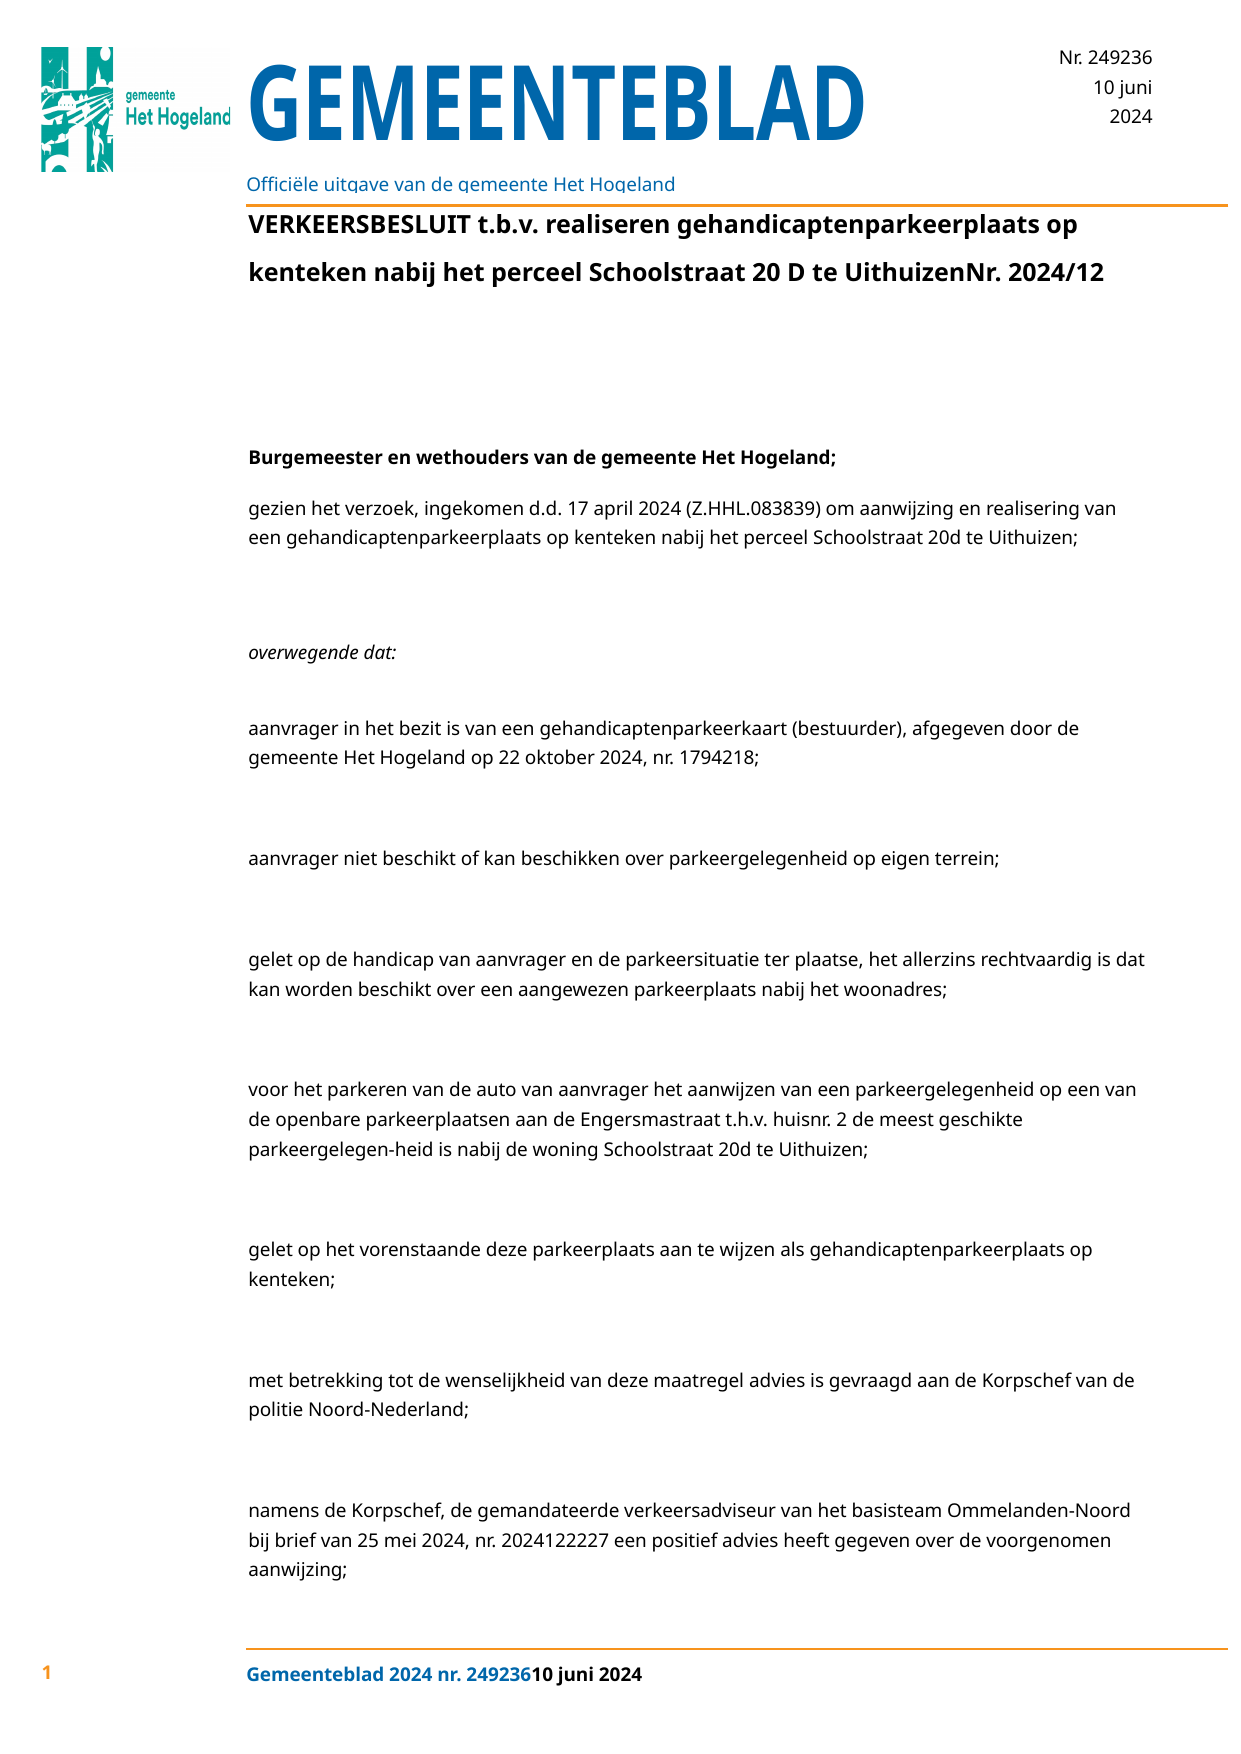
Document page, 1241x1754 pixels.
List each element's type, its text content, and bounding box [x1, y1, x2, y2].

text Burgemeester en wethouders van de gemeente Het Hogeland; [248, 444, 1152, 470]
text gelet op de handicap van aanvrager en de parkeersituatie ter plaatse, het allerzins rechtvaardig is dat kan worden beschikt over een aangewezen parkeerplaats nabij het woonadres; [248, 946, 1152, 1002]
picture [41, 47, 231, 172]
text gelet op het vorenstaande deze parkeerplaats aan te wijzen als gehandicaptenparkeerplaats op kenteken; [248, 1237, 1152, 1292]
text met betrekking tot de wenselijkheid van deze maatregel advies is gevraagd aan de Korpschef van de politie Noord-Nederland; [248, 1367, 1152, 1422]
text VERKEERSBESLUIT t.b.v. realiseren gehandicaptenparkeerplaats op kenteken nabij het perceel Schoolstraat 20 D te UithuizenNr. 2024/12 [248, 207, 1152, 288]
text voor het parkeren van de auto van aanvrager het aanwijzen van een parkeergelegenheid op een van de openbare parkeerplaatsen aan de Engersmastraat t.h.v. huisnr. 2 de meest geschikte parkeergelegen-heid is nabij de woning Schoolstraat 20d te Uithuizen; [248, 1077, 1152, 1162]
text namens de Korpschef, de gemandateerde verkeersadviseur van het basisteam Ommelanden-Noord bij brief van 25 mei 2024, nr. 2024122227 een positief advies heeft gegeven over de voorgenomen aanwijzing; [248, 1497, 1152, 1582]
text overwegende dat: [248, 639, 1152, 664]
text aanvrager in het bezit is van een gehandicaptenparkeerkaart (bestuurder), afgegeven door de gemeente Het Hogeland op 22 oktober 2024, nr. 1794218; [248, 715, 1152, 770]
text aanvrager niet beschikt of kan beschikken over parkeergelegenheid op eigen terrein; [248, 845, 1152, 871]
text gezien het verzoek, ingekomen d.d. 17 april 2024 (Z.HHL.083839) om aanwijzing en realisering van een gehandicaptenparkeerplaats op kenteken nabij het perceel Schoolstraat 20d te Uithuizen; [248, 495, 1152, 550]
